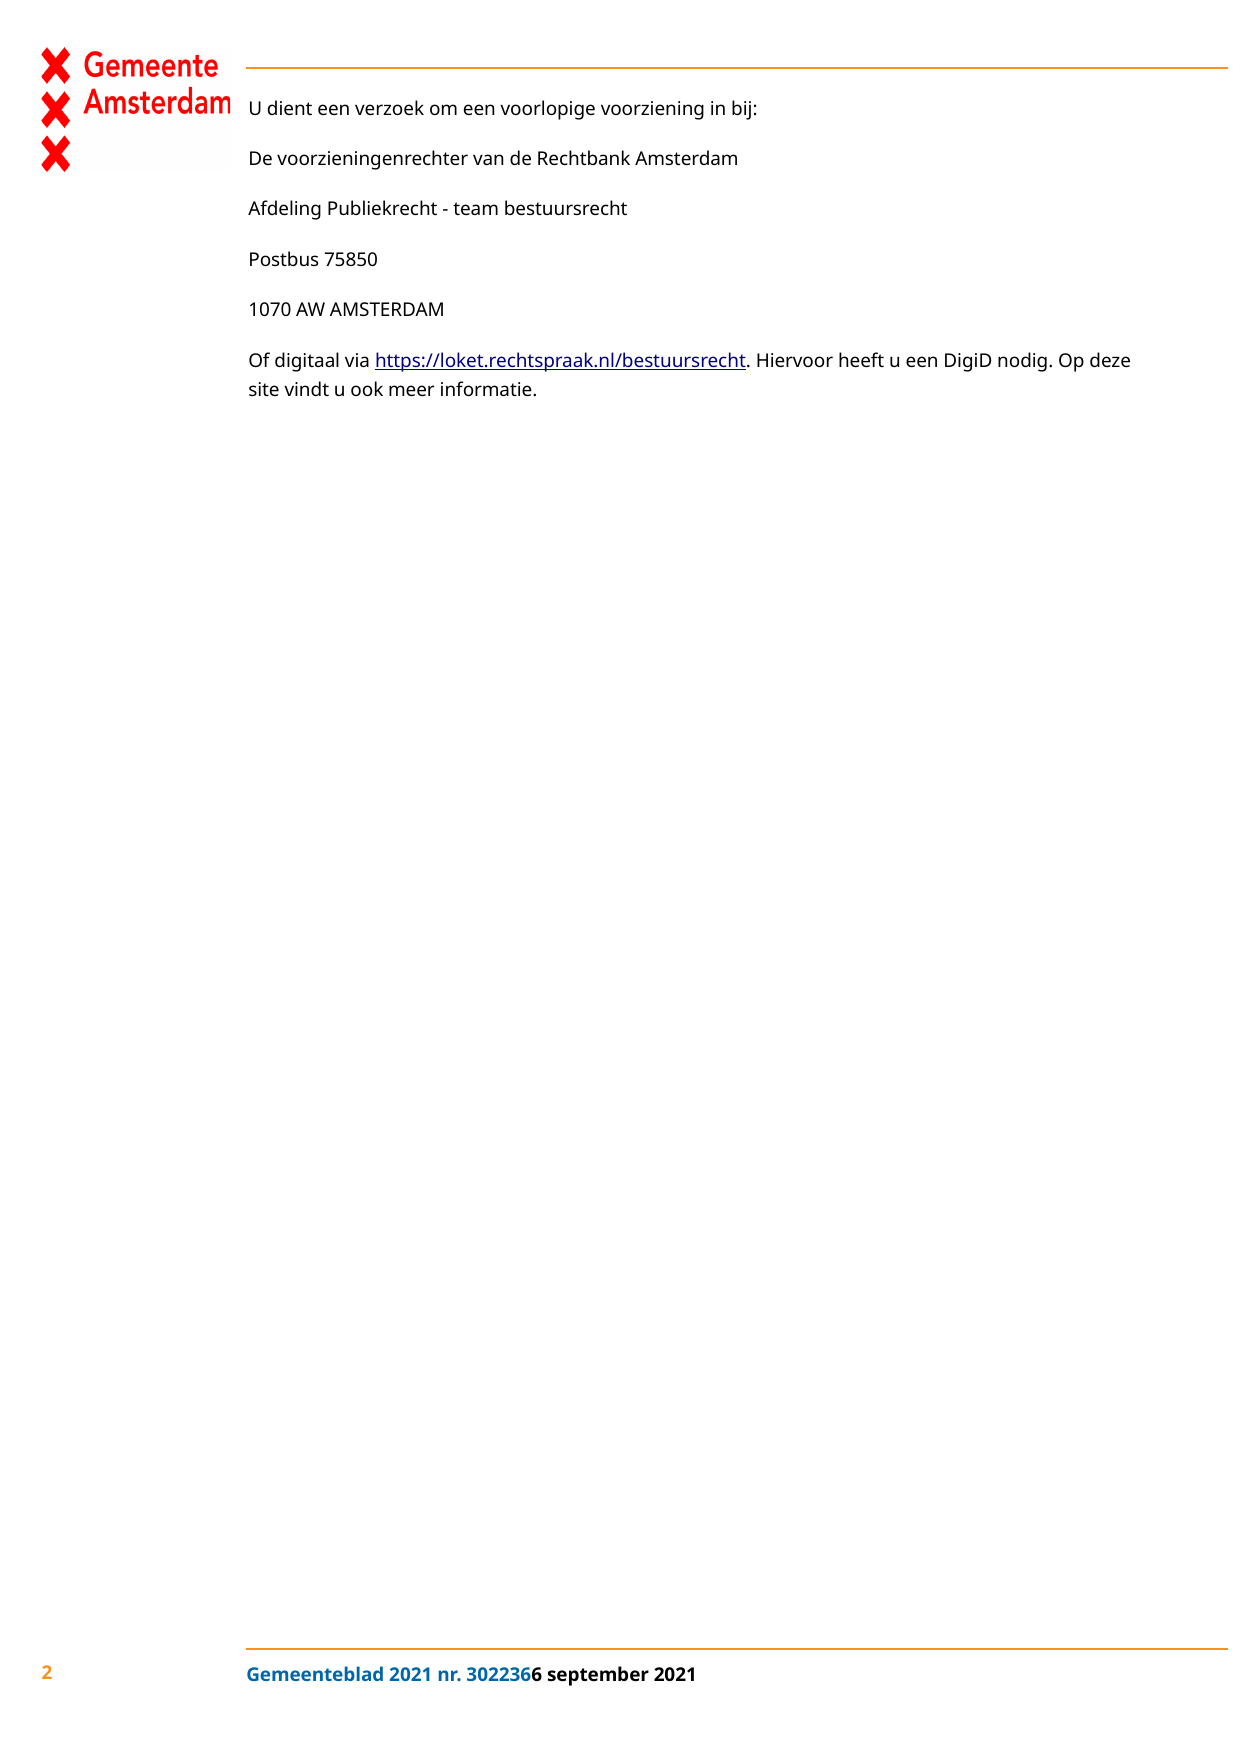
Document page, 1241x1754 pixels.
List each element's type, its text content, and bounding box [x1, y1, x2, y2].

text Postbus 75850 [248, 246, 1152, 272]
text Of digitaal via https://loket.rechtspraak.nl/bestuursrecht. Hiervoor heeft u een DigiD nodig. Op deze site vindt u ook meer informatie. [248, 347, 1152, 402]
text De voorzieningenrechter van de Rechtbank Amsterdam [248, 145, 1152, 171]
picture [41, 47, 231, 172]
text U dient een verzoek om een voorlopige voorziening in bij: [248, 95, 1152, 121]
text 1070 AW AMSTERDAM [248, 296, 1152, 322]
text Afdeling Publiekrecht - team bestuursrecht [248, 196, 1152, 221]
